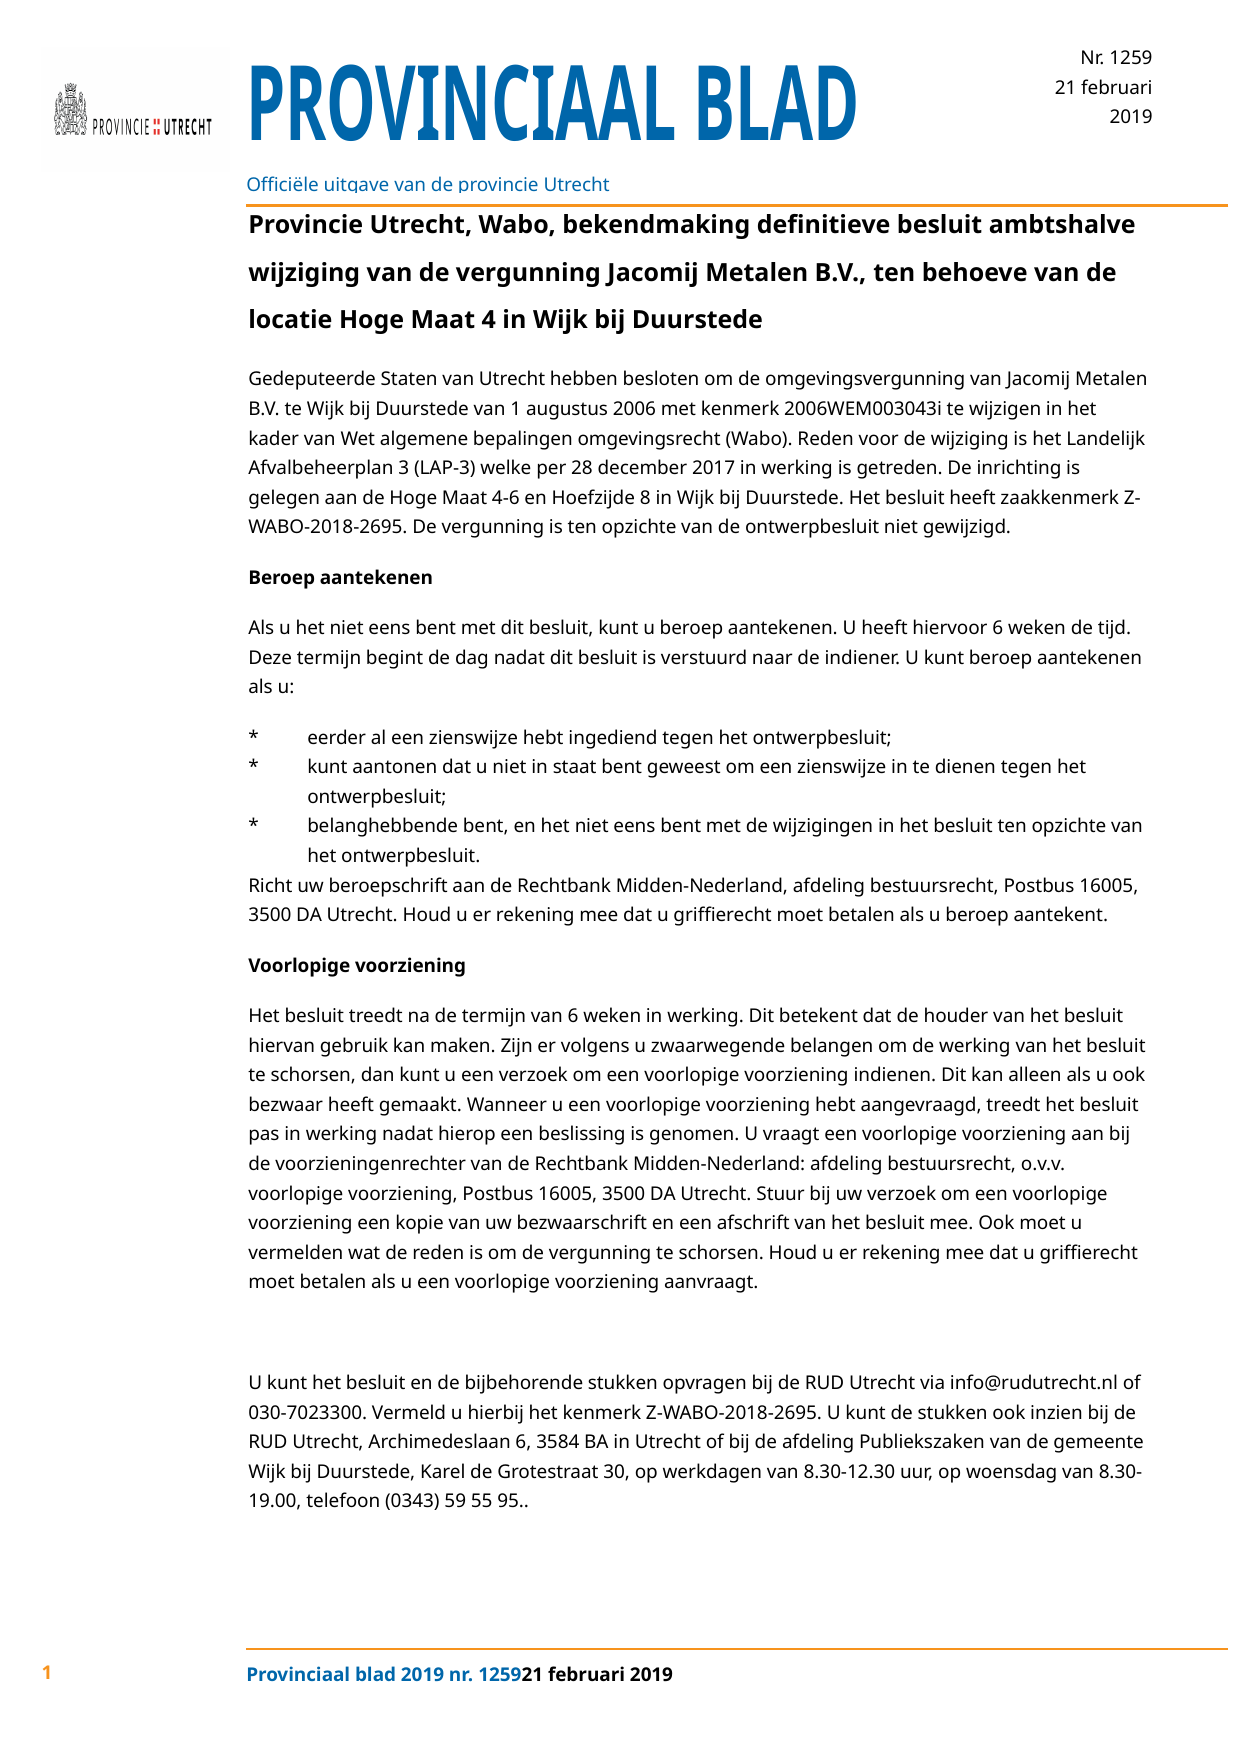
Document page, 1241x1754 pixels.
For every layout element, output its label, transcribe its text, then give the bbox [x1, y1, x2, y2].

text Voorlopige voorziening [248, 952, 1152, 977]
picture [41, 47, 231, 172]
text Het besluit treedt na de termijn van 6 weken in werking. Dit betekent dat de houder van het besluit hiervan gebruik kan maken. Zijn er volgens u zwaarwegende belangen om de werking van het besluit te schorsen, dan kunt u een verzoek om een voorlopige voorziening indienen. Dit kan alleen als u ook bezwaar heeft gemaakt. Wanneer u een voorlopige voorziening hebt aangevraagd, treedt het besluit pas in werking nadat hierop een beslissing is genomen. U vraagt een voorlopige voorziening aan bij de voorzieningenrechter van de Rechtbank Midden-Nederland: afdeling bestuursrecht, o.v.v. voorlopige voorziening, Postbus 16005, 3500 DA Utrecht. Stuur bij uw verzoek om een voorlopige voorziening een kopie van uw bezwaarschrift en een afschrift van het besluit mee. Ook moet u vermelden wat de reden is om de vergunning te schorsen. Houd u er rekening mee dat u griffierecht moet betalen als u een voorlopige voorziening aanvraagt. [248, 1002, 1152, 1294]
list eerder al een zienswijze hebt ingediend tegen het ontwerpbesluit; [248, 724, 1152, 749]
list belanghebbende bent, en het niet eens bent met de wijzigingen in het besluit ten opzichte van het ontwerpbesluit. [248, 813, 1152, 868]
text U kunt het besluit en de bijbehorende stukken opvragen bij de RUD Utrecht via info@rudutrecht.nl of 030-7023300. Vermeld u hierbij het kenmerk Z-WABO-2018-2695. U kunt de stukken ook inzien bij de RUD Utrecht, Archimedeslaan 6, 3584 BA in Utrecht of bij de afdeling Publiekszaken van de gemeente Wijk bij Duurstede, Karel de Grotestraat 30, op werkdagen van 8.30-12.30 uur, op woensdag van 8.30-19.00, telefoon (0343) 59 55 95.. [248, 1369, 1152, 1513]
list kunt aantonen dat u niet in staat bent geweest om een zienswijze in te dienen tegen het ontwerpbesluit; [248, 753, 1152, 809]
text Als u het niet eens bent met dit besluit, kunt u beroep aantekenen. U heeft hiervoor 6 weken de tijd. Deze termijn begint de dag nadat dit besluit is verstuurd naar de indiener. U kunt beroep aantekenen als u: [248, 614, 1152, 699]
text Gedeputeerde Staten van Utrecht hebben besloten om de omgevingsvergunning van Jacomij Metalen B.V. te Wijk bij Duurstede van 1 augustus 2006 met kenmerk 2006WEM003043i te wijzigen in het kader van Wet algemene bepalingen omgevingsrecht (Wabo). Reden voor de wijziging is het Landelijk Afvalbeheerplan 3 (LAP-3) welke per 28 december 2017 in werking is getreden. De inrichting is gelegen aan de Hoge Maat 4-6 en Hoefzijde 8 in Wijk bij Duurstede. Het besluit heeft zaakkenmerk Z-WABO-2018-2695. De vergunning is ten opzichte van de ontwerpbesluit niet gewijzigd. [248, 366, 1152, 539]
text Provincie Utrecht, Wabo, bekendmaking definitieve besluit ambtshalve wijziging van de vergunning Jacomij Metalen B.V., ten behoeve van de locatie Hoge Maat 4 in Wijk bij Duurstede [248, 207, 1152, 336]
text Richt uw beroepschrift aan de Rechtbank Midden-Nederland, afdeling bestuursrecht, Postbus 16005, 3500 DA Utrecht. Houd u er rekening mee dat u griffierecht moet betalen als u beroep aantekent. [248, 872, 1152, 927]
text Beroep aantekenen [248, 564, 1152, 589]
